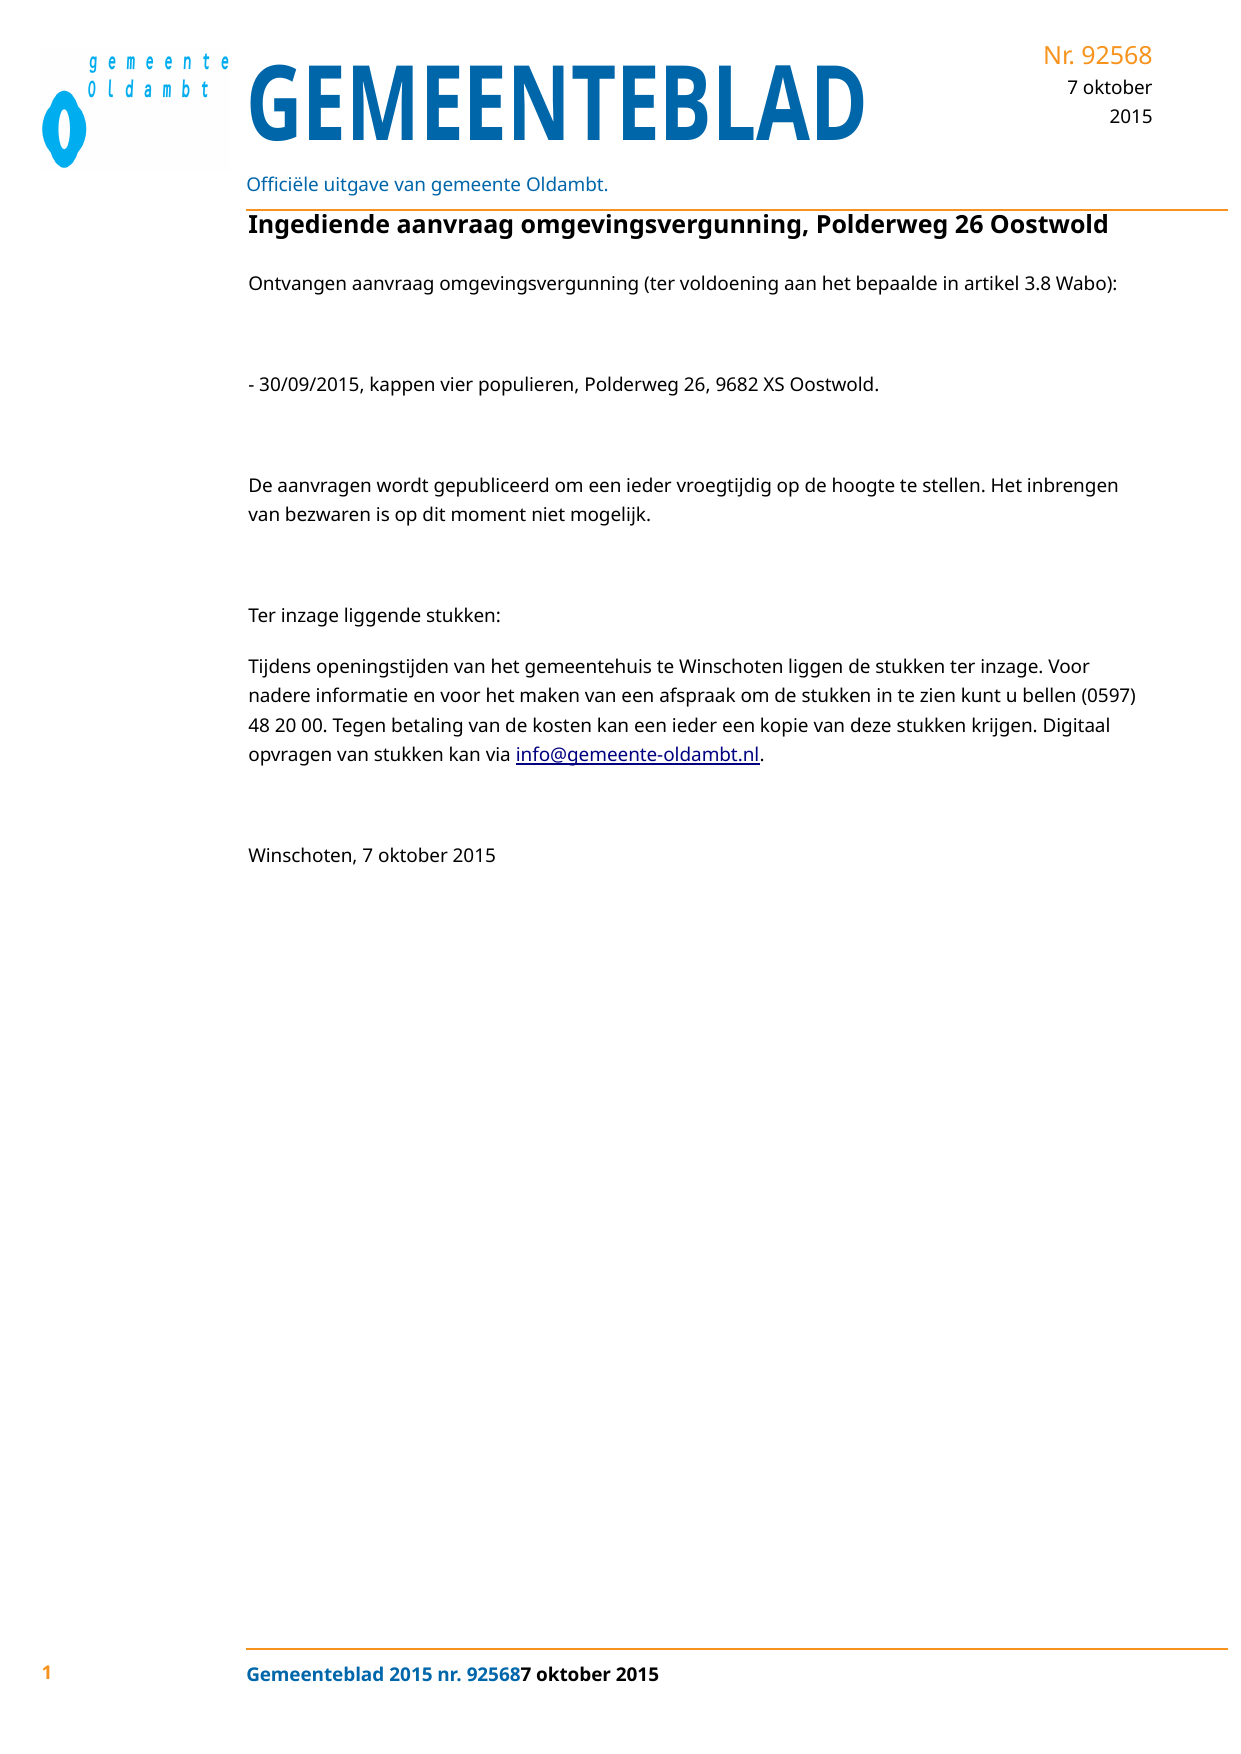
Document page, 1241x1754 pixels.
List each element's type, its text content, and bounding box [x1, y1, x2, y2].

text Ter inzage liggende stukken: [248, 602, 1152, 628]
picture [41, 47, 231, 172]
text Ingediende aanvraag omgevingsvergunning, Polderweg 26 Oostwold [248, 211, 1152, 241]
text Ontvangen aanvraag omgevingsvergunning (ter voldoening aan het bepaalde in artikel 3.8 Wabo): [248, 270, 1152, 296]
text Tijdens openingstijden van het gemeentehuis te Winschoten liggen de stukken ter inzage. Voor nadere informatie en voor het maken van een afspraak om de stukken in te zien kunt u bellen (0597) 48 20 00. Tegen betaling van de kosten kan een ieder een kopie van deze stukken krijgen. Digitaal opvragen van stukken kan via info@gemeente-oldambt.nl. [248, 653, 1152, 767]
text Winschoten, 7 oktober 2015 [248, 842, 1152, 868]
text De aanvragen wordt gepubliceerd om een ieder vroegtijdig op de hoogte te stellen. Het inbrengen van bezwaren is op dit moment niet mogelijk. [248, 472, 1152, 527]
text - 30/09/2015, kappen vier populieren, Polderweg 26, 9682 XS Oostwold. [248, 371, 1152, 397]
